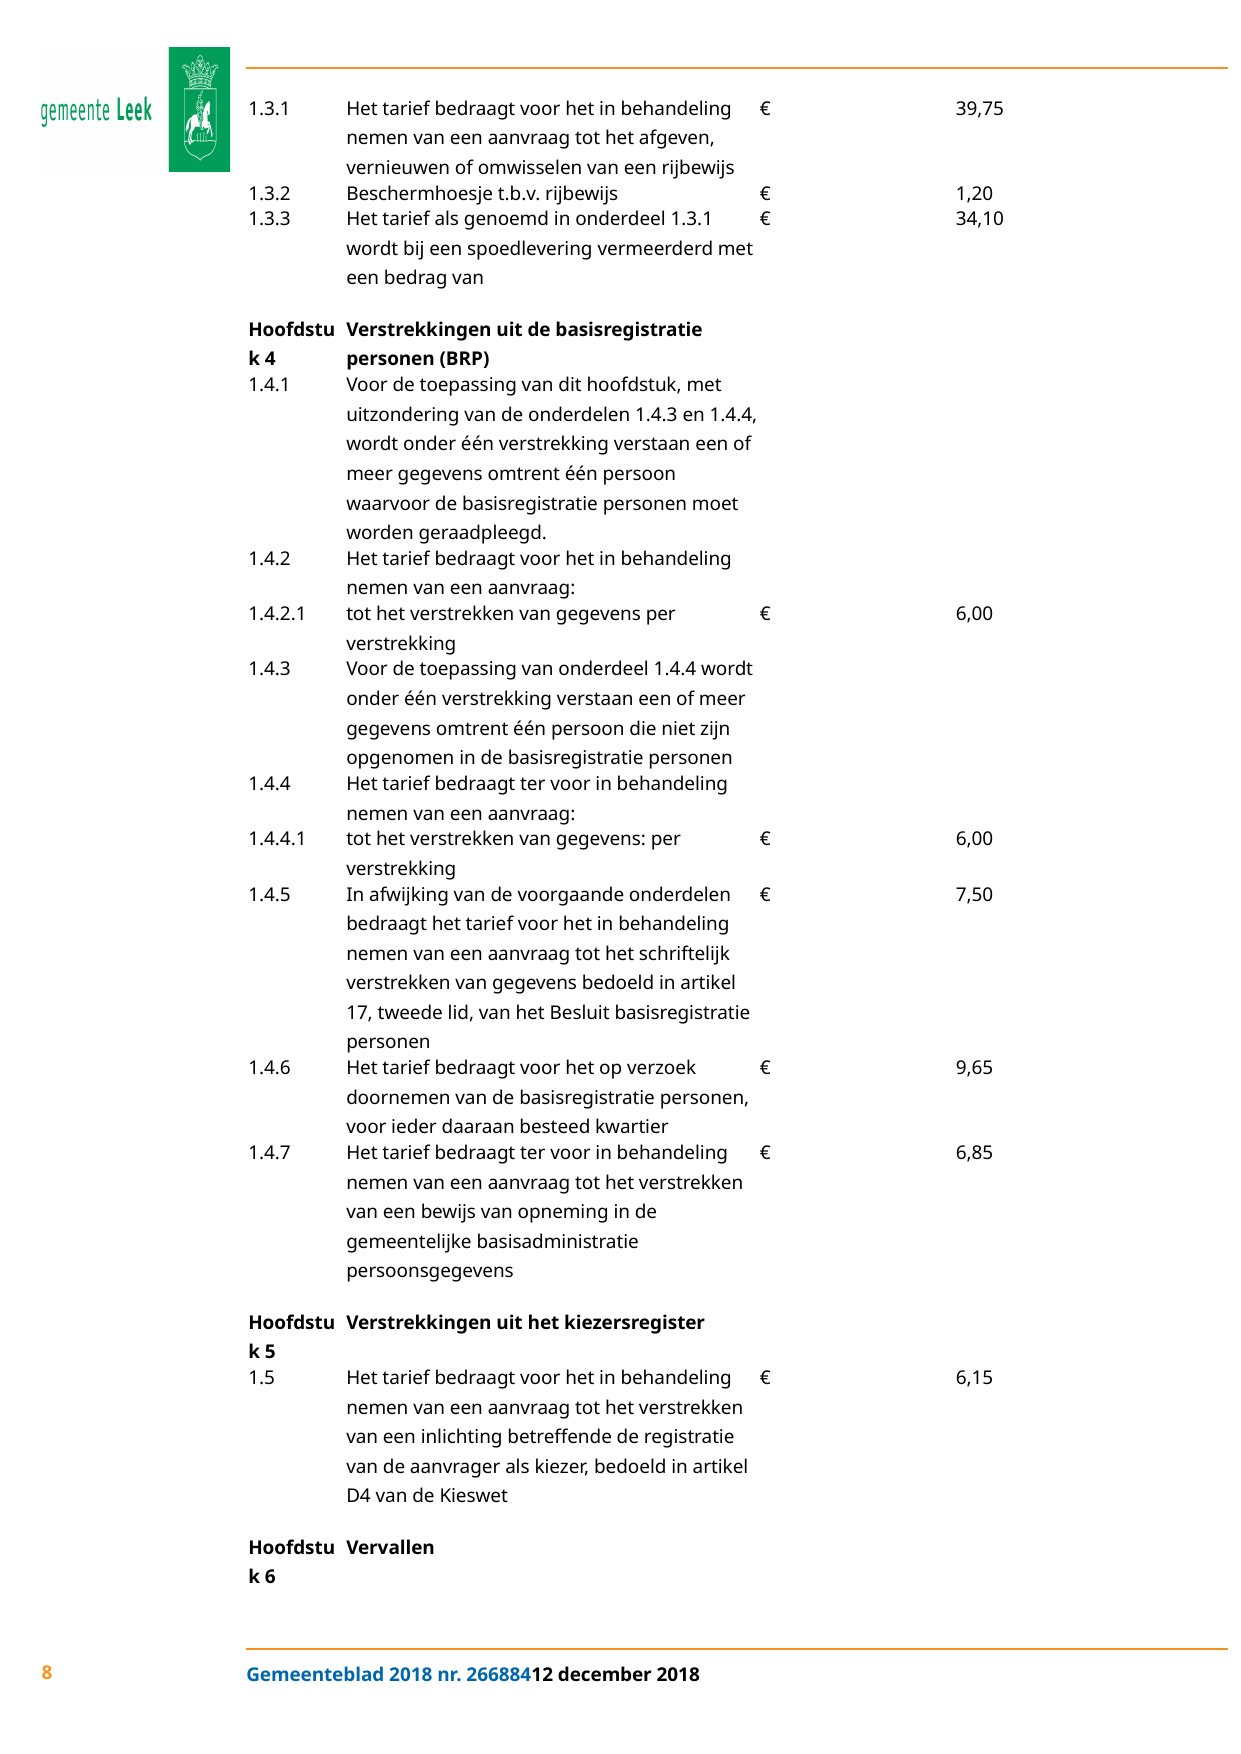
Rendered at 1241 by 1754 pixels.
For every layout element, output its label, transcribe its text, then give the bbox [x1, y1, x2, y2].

table_cell [956, 770, 1152, 825]
table_cell 1.4.2.1 [248, 600, 346, 656]
table_cell 1.3.3 [248, 205, 346, 290]
table_cell [956, 545, 1152, 600]
table_cell [346, 290, 759, 316]
table_cell Het tarief bedraagt voor het in behandeling nemen van een aanvraag tot het verstrekken van een inlichting betreffende de registratie van de aanvrager als kiezer, bedoeld in artikel D4 van de Kieswet [346, 1364, 759, 1508]
table_cell Voor de toepassing van dit hoofdstuk, met uitzondering van de onderdelen 1.4.3 en 1.4.4, wordt onder één verstrekking verstaan een of meer gegevens omtrent één persoon waarvoor de basisregistratie personen moet worden geraadpleegd. [346, 371, 759, 545]
table_cell 1.4.7 [248, 1139, 346, 1283]
table_cell 6,85 [956, 1139, 1152, 1283]
table_cell 7,50 [956, 881, 1152, 1054]
table_cell [346, 1283, 759, 1309]
table_cell 6,00 [956, 825, 1152, 881]
table_cell [956, 656, 1152, 770]
table_cell Hoofdstuk 5 [248, 1309, 346, 1364]
table_cell [346, 1509, 759, 1534]
table_cell In afwijking van de voorgaande onderdelen bedraagt het tarief voor het in behandeling nemen van een aanvraag tot het schriftelijk verstrekken van gegevens bedoeld in artikel 17, tweede lid, van het Besluit basisregistratie personen [346, 881, 759, 1054]
table_cell Hoofdstuk 4 [248, 316, 346, 371]
table_cell 1.4.1 [248, 371, 346, 545]
table_cell Het tarief bedraagt ter voor in behandeling nemen van een aanvraag tot het verstrekken van een bewijs van opneming in de gemeentelijke basisadministratie persoonsgegevens [346, 1139, 759, 1283]
table_cell [760, 770, 956, 825]
table_cell 1.4.2 [248, 545, 346, 600]
table_cell [760, 545, 956, 600]
table_cell [760, 1283, 956, 1309]
table_cell [760, 371, 956, 545]
table_cell 1.4.6 [248, 1054, 346, 1139]
table_cell [760, 1309, 956, 1364]
table_cell 1,20 [956, 180, 1152, 205]
table_cell Hoofdstuk 6 [248, 1534, 346, 1589]
table_cell Het tarief bedraagt ter voor in behandeling nemen van een aanvraag: [346, 770, 759, 825]
table_cell Het tarief bedraagt voor het op verzoek doornemen van de basisregistratie personen, voor ieder daaraan besteed kwartier [346, 1054, 759, 1139]
table_cell € [760, 95, 956, 180]
table_cell tot het verstrekken van gegevens per verstrekking [346, 600, 759, 656]
table_cell [956, 1283, 1152, 1309]
table_cell Verstrekkingen uit het kiezersregister [346, 1309, 759, 1364]
table_cell [760, 290, 956, 316]
table_cell Het tarief bedraagt voor het in behandeling nemen van een aanvraag: [346, 545, 759, 600]
table_cell Vervallen [346, 1534, 759, 1589]
table_cell 1.4.5 [248, 881, 346, 1054]
table_cell Het tarief als genoemd in onderdeel 1.3.1 wordt bij een spoedlevering vermeerderd met een bedrag van [346, 205, 759, 290]
table_cell Beschermhoesje t.b.v. rijbewijs [346, 180, 759, 205]
table_cell € [760, 1364, 956, 1508]
table_cell € [760, 205, 956, 290]
table_cell [956, 1309, 1152, 1364]
table_cell 1.4.4 [248, 770, 346, 825]
table_cell Het tarief bedraagt voor het in behandeling nemen van een aanvraag tot het afgeven, vernieuwen of omwisselen van een rijbewijs [346, 95, 759, 180]
table_cell [956, 290, 1152, 316]
table_cell 6,00 [956, 600, 1152, 656]
table_cell [760, 1509, 956, 1534]
table_cell [248, 1283, 346, 1309]
table_cell € [760, 600, 956, 656]
table_cell 1.4.3 [248, 656, 346, 770]
table_cell 1.3.1 [248, 95, 346, 180]
table_cell tot het verstrekken van gegevens: per verstrekking [346, 825, 759, 881]
table_cell [760, 1534, 956, 1589]
table_cell 1.4.4.1 [248, 825, 346, 881]
table_cell Verstrekkingen uit de basisregistratie personen (BRP) [346, 316, 759, 371]
table_cell [760, 656, 956, 770]
table_cell [956, 371, 1152, 545]
table_cell 6,15 [956, 1364, 1152, 1508]
table_cell [956, 1509, 1152, 1534]
table_cell € [760, 180, 956, 205]
table_cell 1.5 [248, 1364, 346, 1508]
table_cell € [760, 825, 956, 881]
table_cell € [760, 881, 956, 1054]
table_cell 1.3.2 [248, 180, 346, 205]
table_cell [248, 290, 346, 316]
table_cell 34,10 [956, 205, 1152, 290]
table_cell [956, 1534, 1152, 1589]
table_cell [248, 1509, 346, 1534]
table_cell 9,65 [956, 1054, 1152, 1139]
picture [41, 47, 231, 172]
table_cell € [760, 1139, 956, 1283]
table_cell 39,75 [956, 95, 1152, 180]
table_cell [956, 316, 1152, 371]
table_cell Voor de toepassing van onderdeel 1.4.4 wordt onder één verstrekking verstaan een of meer gegevens omtrent één persoon die niet zijn opgenomen in de basisregistratie personen [346, 656, 759, 770]
table_cell € [760, 1054, 956, 1139]
table_cell [760, 316, 956, 371]
